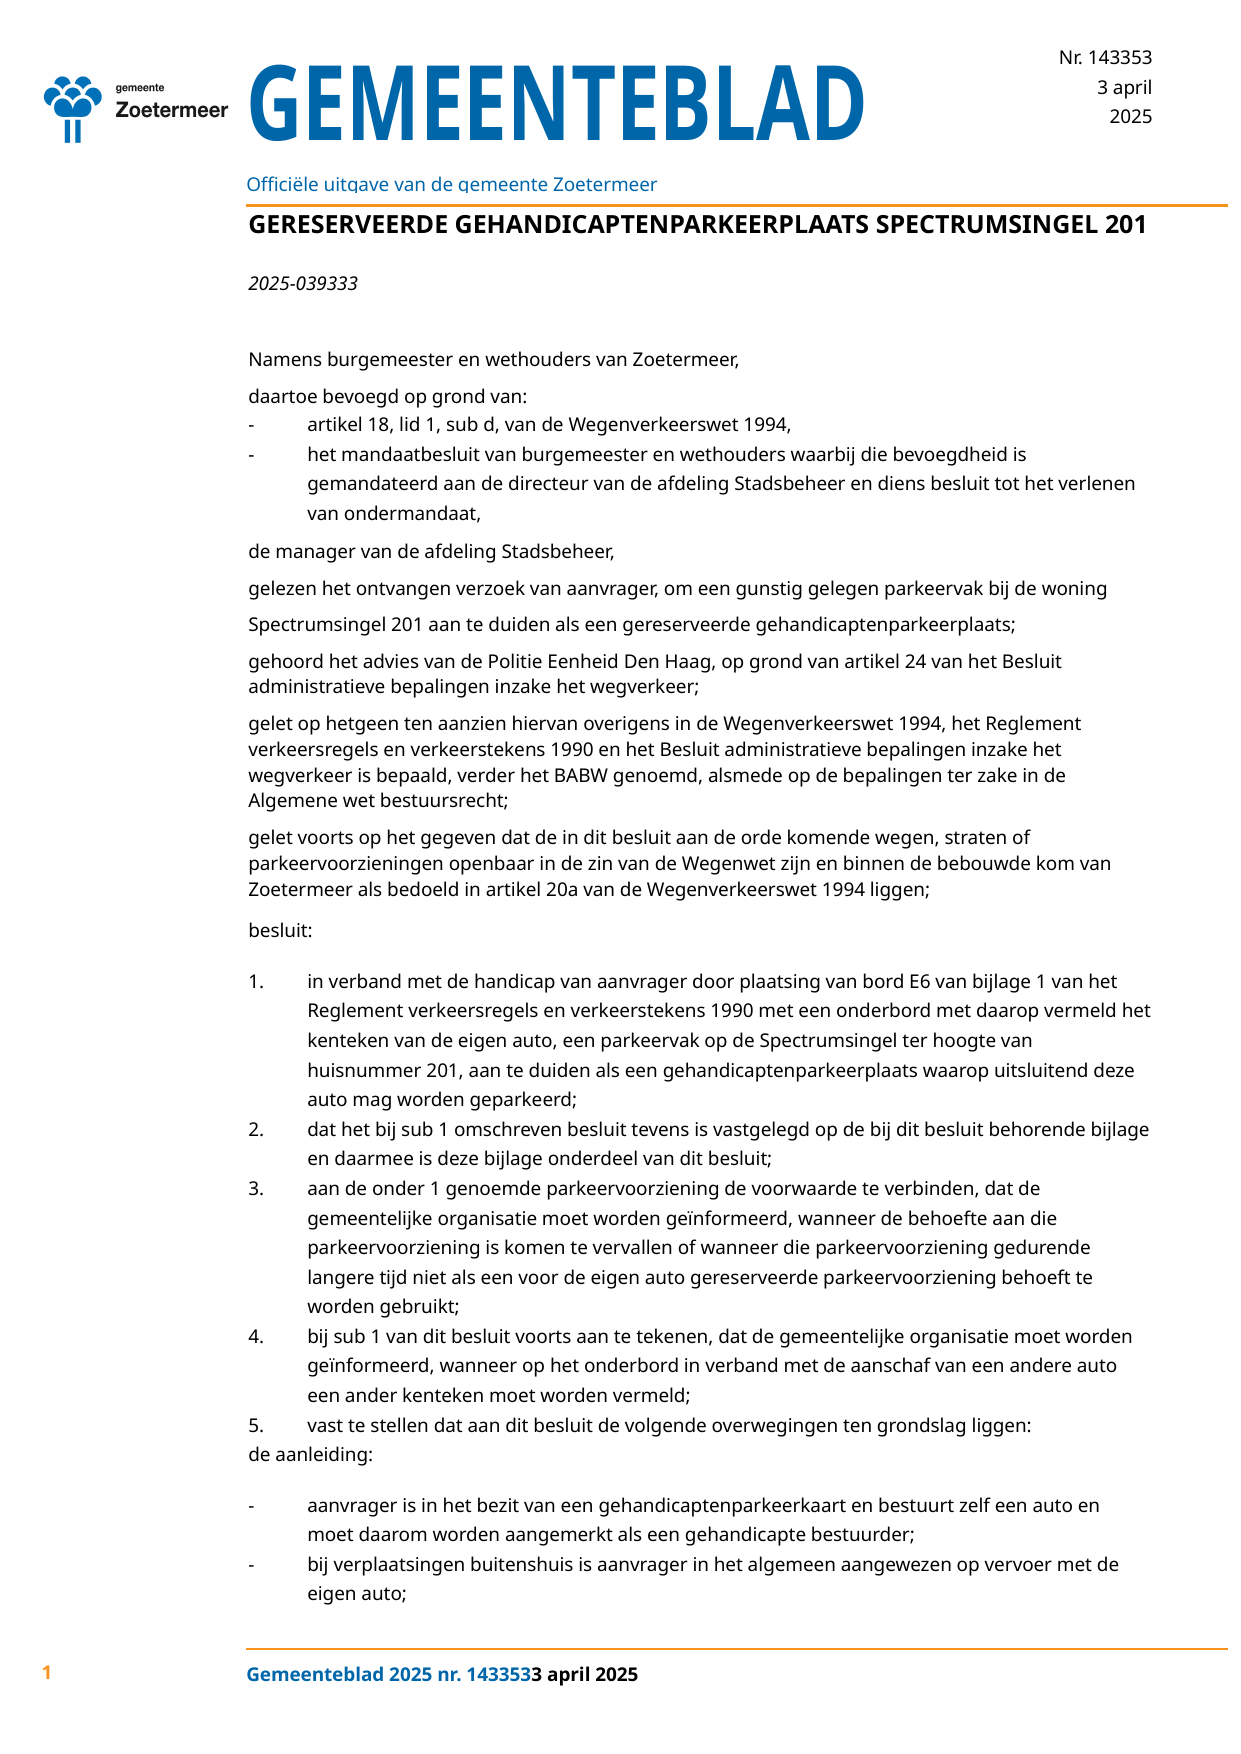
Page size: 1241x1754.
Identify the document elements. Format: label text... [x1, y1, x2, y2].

text gelet voorts op het gegeven dat de in dit besluit aan de orde komende wegen, straten of parkeervoorzieningen openbaar in de zin van de Wegenwet zijn en binnen de bebouwde kom van Zoetermeer als bedoeld in artikel 20a van de Wegenverkeerswet 1994 liggen; [248, 824, 1152, 901]
text de manager van de afdeling Stadsbeheer, [248, 538, 1152, 564]
text besluit: [248, 918, 1152, 943]
text GERESERVEERDE GEHANDICAPTENPARKEERPLAATS SPECTRUMSINGEL 201 [248, 207, 1152, 241]
text de aanleiding: [248, 1441, 1152, 1467]
list artikel 18, lid 1, sub d, van de Wegenverkeerswet 1994, [248, 411, 1152, 437]
list bij verplaatsingen buitenshuis is aanvrager in het algemeen aangewezen op vervoer met de eigen auto; [248, 1551, 1152, 1606]
list bij sub 1 van dit besluit voorts aan te tekenen, dat de gemeentelijke organisatie moet worden geïnformeerd, wanneer op het onderbord in verband met de aanschaf van een andere auto een ander kenteken moet worden vermeld; [248, 1323, 1152, 1408]
text Spectrumsingel 201 aan te duiden als een gereserveerde gehandicaptenparkeerplaats; [248, 611, 1152, 637]
list aanvrager is in het bezit van een gehandicaptenparkeerkaart en bestuurt zelf een auto en moet daarom worden aangemerkt als een gehandicapte bestuurder; [248, 1492, 1152, 1547]
list vast te stellen dat aan dit besluit de volgende overwegingen ten grondslag liggen: [248, 1412, 1152, 1438]
text Namens burgemeester en wethouders van Zoetermeer, [248, 346, 1152, 372]
list aan de onder 1 genoemde parkeervoorziening de voorwaarde te verbinden, dat de gemeentelijke organisatie moet worden geïnformeerd, wanneer de behoefte aan die parkeervoorziening is komen te vervallen of wanneer die parkeervoorziening gedurende langere tijd niet als een voor de eigen auto gereserveerde parkeervoorziening behoeft te worden gebruikt; [248, 1175, 1152, 1319]
text daartoe bevoegd op grond van: [248, 383, 1152, 409]
list in verband met de handicap van aanvrager door plaatsing van bord E6 van bijlage 1 van het Reglement verkeersregels en verkeerstekens 1990 met een onderbord met daarop vermeld het kenteken van de eigen auto, een parkeervak op de Spectrumsingel ter hoogte van huisnummer 201, aan te duiden als een gehandicaptenparkeerplaats waarop uitsluitend deze auto mag worden geparkeerd; [248, 968, 1152, 1112]
picture [41, 47, 231, 172]
text gelet op hetgeen ten aanzien hiervan overigens in de Wegenverkeerswet 1994, het Reglement verkeersregels en verkeerstekens 1990 en het Besluit administratieve bepalingen inzake het wegverkeer is bepaald, verder het BABW genoemd, alsmede op de bepalingen ter zake in de Algemene wet bestuursrecht; [248, 710, 1152, 813]
text 2025-039333 [248, 270, 1152, 296]
text gelezen het ontvangen verzoek van aanvrager, om een gunstig gelegen parkeervak bij de woning [248, 575, 1152, 600]
text gehoord het advies van de Politie Eenheid Den Haag, op grond van artikel 24 van het Besluit administratieve bepalingen inzake het wegverkeer; [248, 648, 1152, 699]
list dat het bij sub 1 omschreven besluit tevens is vastgelegd op de bij dit besluit behorende bijlage en daarmee is deze bijlage onderdeel van dit besluit; [248, 1116, 1152, 1171]
list het mandaatbesluit van burgemeester en wethouders waarbij die bevoegdheid is gemandateerd aan de directeur van de afdeling Stadsbeheer en diens besluit tot het verlenen van ondermandaat, [248, 441, 1152, 526]
